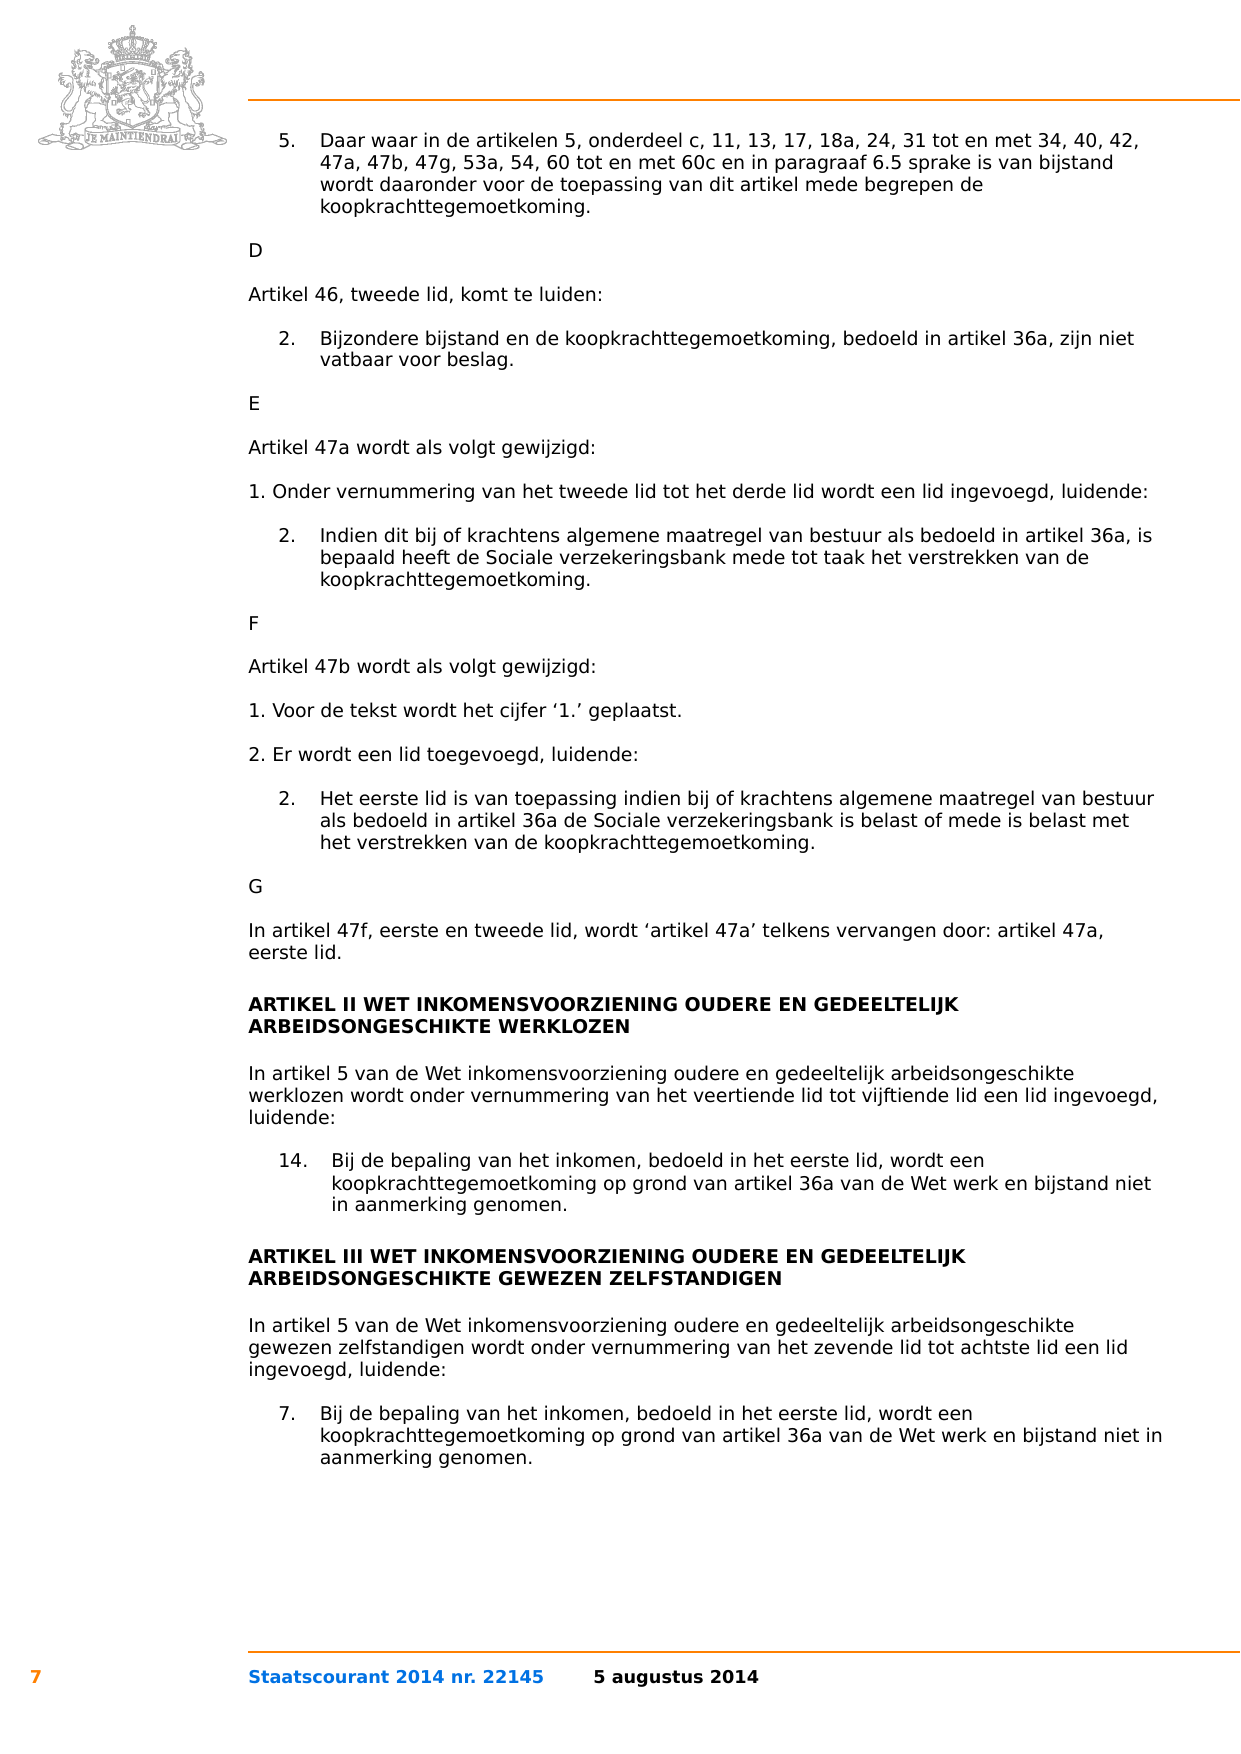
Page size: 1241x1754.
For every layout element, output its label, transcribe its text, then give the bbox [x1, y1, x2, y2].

text E [248, 393, 1163, 415]
subtitle ARTIKEL III WET INKOMENSVOORZIENING OUDERE EN GEDEELTELIJK ARBEIDSONGESCHIKTE GEWEZEN ZELFSTANDIGEN [248, 1246, 1163, 1290]
picture [38, 25, 227, 150]
text 2. Er wordt een lid toegevoegd, luidende: [248, 744, 1163, 766]
text 2. Het eerste lid is van toepassing indien bij of krachtens algemene maatregel van bestuur als bedoeld in artikel 36a de Sociale verzekeringsbank is belast of mede is belast met het verstrekken van de koopkrachttegemoetkoming. [278, 788, 1163, 854]
text 5. Daar waar in de artikelen 5, onderdeel c, 11, 13, 17, 18a, 24, 31 tot en met 34, 40, 42, 47a, 47b, 47g, 53a, 54, 60 tot en met 60c en in paragraaf 6.5 sprake is van bijstand wordt daaronder voor de toepassing van dit artikel mede begrepen de koopkrachttegemoetkoming. [278, 130, 1163, 218]
text D [248, 240, 1163, 262]
text In artikel 47f, eerste en tweede lid, wordt ‘artikel 47a’ telkens vervangen door: artikel 47a, eerste lid. [248, 920, 1163, 964]
subtitle ARTIKEL II WET INKOMENSVOORZIENING OUDERE EN GEDEELTELIJK ARBEIDSONGESCHIKTE WERKLOZEN [248, 994, 1163, 1038]
text Artikel 46, tweede lid, komt te luiden: [248, 283, 1163, 306]
text Artikel 47a wordt als volgt gewijzigd: [248, 437, 1163, 459]
text 2. Bijzondere bijstand en de koopkrachttegemoetkoming, bedoeld in artikel 36a, zijn niet vatbaar voor beslag. [278, 327, 1163, 371]
text Artikel 47b wordt als volgt gewijzigd: [248, 656, 1163, 678]
text 1. Onder vernummering van het tweede lid tot het derde lid wordt een lid ingevoegd, luidende: [248, 481, 1163, 503]
text In artikel 5 van de Wet inkomensvoorziening oudere en gedeeltelijk arbeidsongeschikte gewezen zelfstandigen wordt onder vernummering van het zevende lid tot achtste lid een lid ingevoegd, luidende: [248, 1315, 1163, 1381]
text 14. Bij de bepaling van het inkomen, bedoeld in het eerste lid, wordt een koopkrachttegemoetkoming op grond van artikel 36a van de Wet werk en bijstand niet in aanmerking genomen. [278, 1150, 1163, 1216]
text 2. Indien dit bij of krachtens algemene maatregel van bestuur als bedoeld in artikel 36a, is bepaald heeft de Sociale verzekeringsbank mede tot taak het verstrekken van de koopkrachttegemoetkoming. [278, 525, 1163, 591]
text In artikel 5 van de Wet inkomensvoorziening oudere en gedeeltelijk arbeidsongeschikte werklozen wordt onder vernummering van het veertiende lid tot vijftiende lid een lid ingevoegd, luidende: [248, 1063, 1163, 1128]
text 1. Voor de tekst wordt het cijfer ‘1.’ geplaatst. [248, 700, 1163, 722]
text F [248, 613, 1163, 634]
text G [248, 876, 1163, 898]
text 7. Bij de bepaling van het inkomen, bedoeld in het eerste lid, wordt een koopkrachttegemoetkoming op grond van artikel 36a van de Wet werk en bijstand niet in aanmerking genomen. [278, 1403, 1163, 1469]
